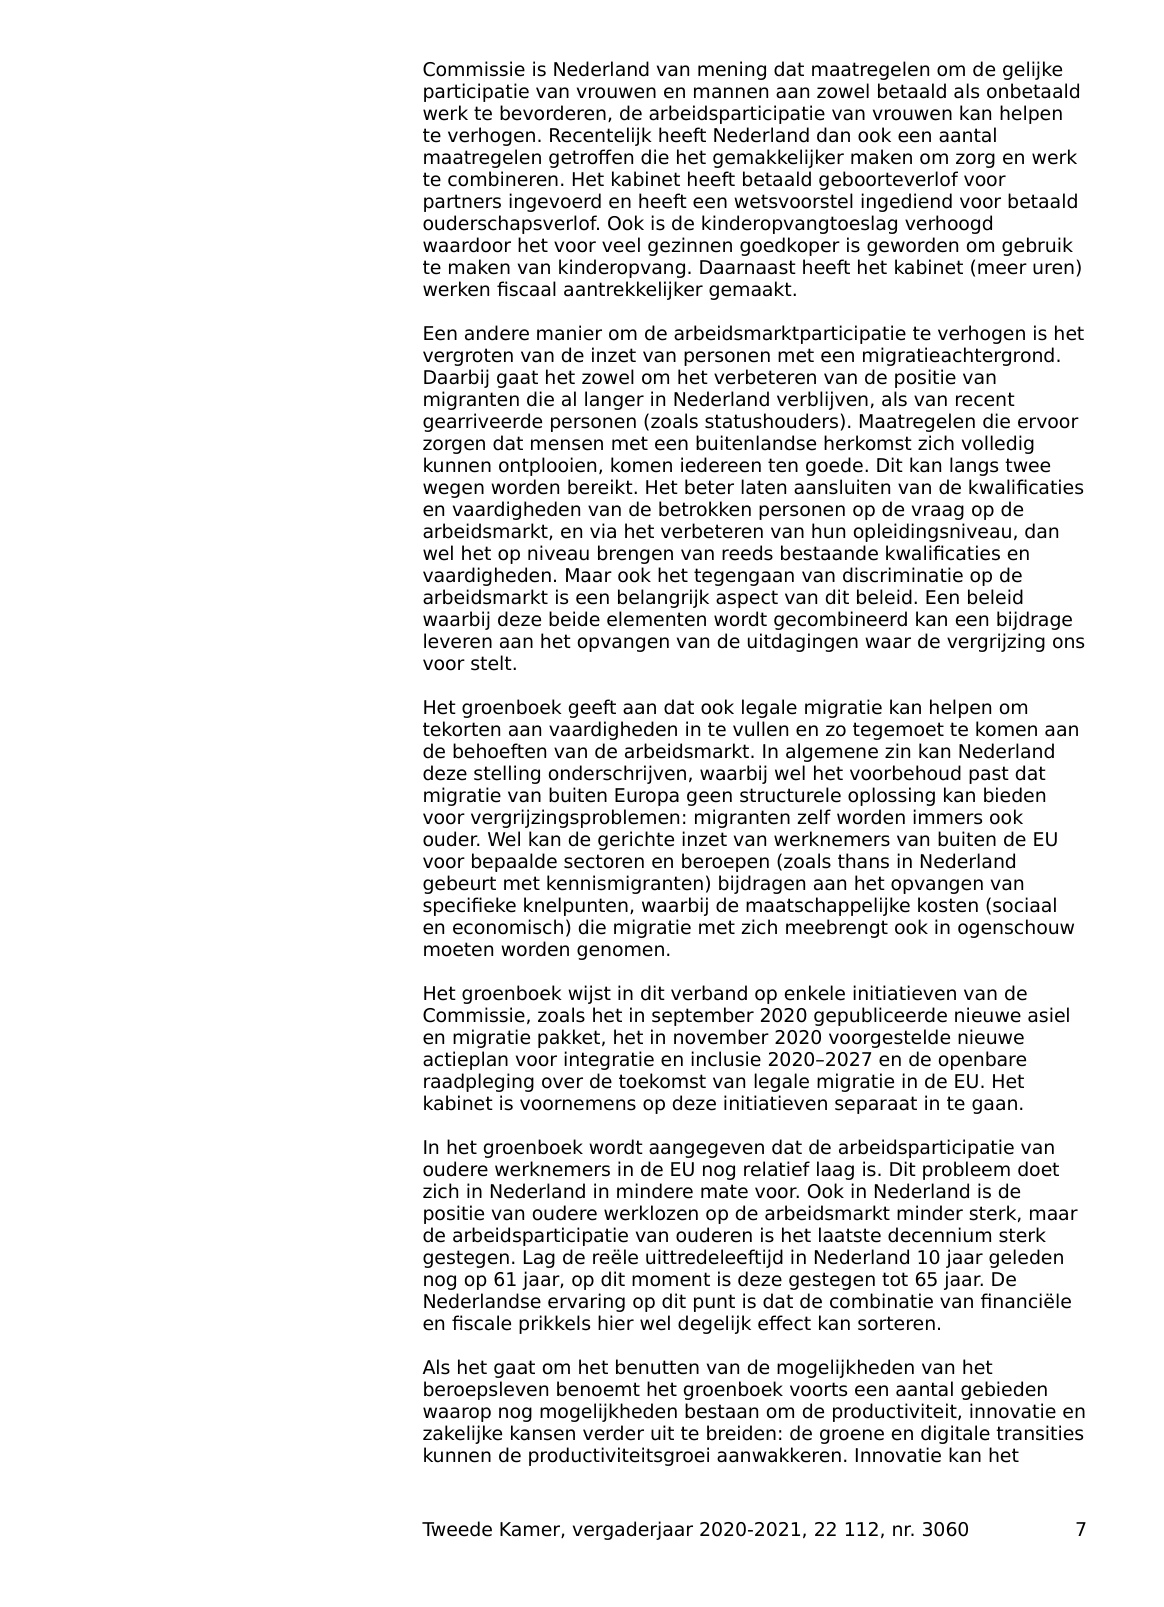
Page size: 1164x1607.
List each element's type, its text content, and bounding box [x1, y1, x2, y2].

text In het groenboek wordt aangegeven dat de arbeidsparticipatie van oudere werknemers in de EU nog relatief laag is. Dit probleem doet zich in Nederland in mindere mate voor. Ook in Nederland is de positie van oudere werklozen op de arbeidsmarkt minder sterk, maar de arbeidsparticipatie van ouderen is het laatste decennium sterk gestegen. Lag de reële uittredeleeftijd in Nederland 10 jaar geleden nog op 61 jaar, op dit moment is deze gestegen tot 65 jaar. De Nederlandse ervaring op dit punt is dat de combinatie van financiële en fiscale prikkels hier wel degelijk effect kan sorteren. [422, 1137, 1087, 1335]
text Het groenboek geeft aan dat ook legale migratie kan helpen om tekorten aan vaardigheden in te vullen en zo tegemoet te komen aan de behoeften van de arbeidsmarkt. In algemene zin kan Nederland deze stelling onderschrijven, waarbij wel het voorbehoud past dat migratie van buiten Europa geen structurele oplossing kan bieden voor vergrijzingsproblemen: migranten zelf worden immers ook ouder. Wel kan de gerichte inzet van werknemers van buiten de EU voor bepaalde sectoren en beroepen (zoals thans in Nederland gebeurt met kennismigranten) bijdragen aan het opvangen van specifieke knelpunten, waarbij de maatschappelijke kosten (sociaal en economisch) die migratie met zich meebrengt ook in ogenschouw moeten worden genomen. [422, 697, 1087, 961]
text Als het gaat om het benutten van de mogelijkheden van het beroepsleven benoemt het groenboek voorts een aantal gebieden waarop nog mogelijkheden bestaan om de productiviteit, innovatie en zakelijke kansen verder uit te breiden: de groene en digitale transities kunnen de productiviteitsgroei aanwakkeren. Innovatie kan het [422, 1357, 1087, 1467]
text Een andere manier om de arbeidsmarktparticipatie te verhogen is het vergroten van de inzet van personen met een migratieachtergrond. Daarbij gaat het zowel om het verbeteren van de positie van migranten die al langer in Nederland verblijven, als van recent gearriveerde personen (zoals statushouders). Maatregelen die ervoor zorgen dat mensen met een buitenlandse herkomst zich volledig kunnen ontplooien, komen iedereen ten goede. Dit kan langs twee wegen worden bereikt. Het beter laten aansluiten van de kwalificaties en vaardigheden van de betrokken personen op de vraag op de arbeidsmarkt, en via het verbeteren van hun opleidingsniveau, dan wel het op niveau brengen van reeds bestaande kwalificaties en vaardigheden. Maar ook het tegengaan van discriminatie op de arbeidsmarkt is een belangrijk aspect van dit beleid. Een beleid waarbij deze beide elementen wordt gecombineerd kan een bijdrage leveren aan het opvangen van de uitdagingen waar de vergrijzing ons voor stelt. [422, 323, 1087, 675]
text Het groenboek wijst in dit verband op enkele initiatieven van de Commissie, zoals het in september 2020 gepubliceerde nieuwe asiel en migratie pakket, het in november 2020 voorgestelde nieuwe actieplan voor integratie en inclusie 2020–2027 en de openbare raadpleging over de toekomst van legale migratie in de EU. Het kabinet is voornemens op deze initiatieven separaat in te gaan. [422, 983, 1087, 1115]
text Commissie is Nederland van mening dat maatregelen om de gelijke participatie van vrouwen en mannen aan zowel betaald als onbetaald werk te bevorderen, de arbeidsparticipatie van vrouwen kan helpen te verhogen. Recentelijk heeft Nederland dan ook een aantal maatregelen getroffen die het gemakkelijker maken om zorg en werk te combineren. Het kabinet heeft betaald geboorteverlof voor partners ingevoerd en heeft een wetsvoorstel ingediend voor betaald ouderschapsverlof. Ook is de kinderopvangtoeslag verhoogd waardoor het voor veel gezinnen goedkoper is geworden om gebruik te maken van kinderopvang. Daarnaast heeft het kabinet (meer uren) werken fiscaal aantrekkelijker gemaakt. [422, 59, 1087, 301]
